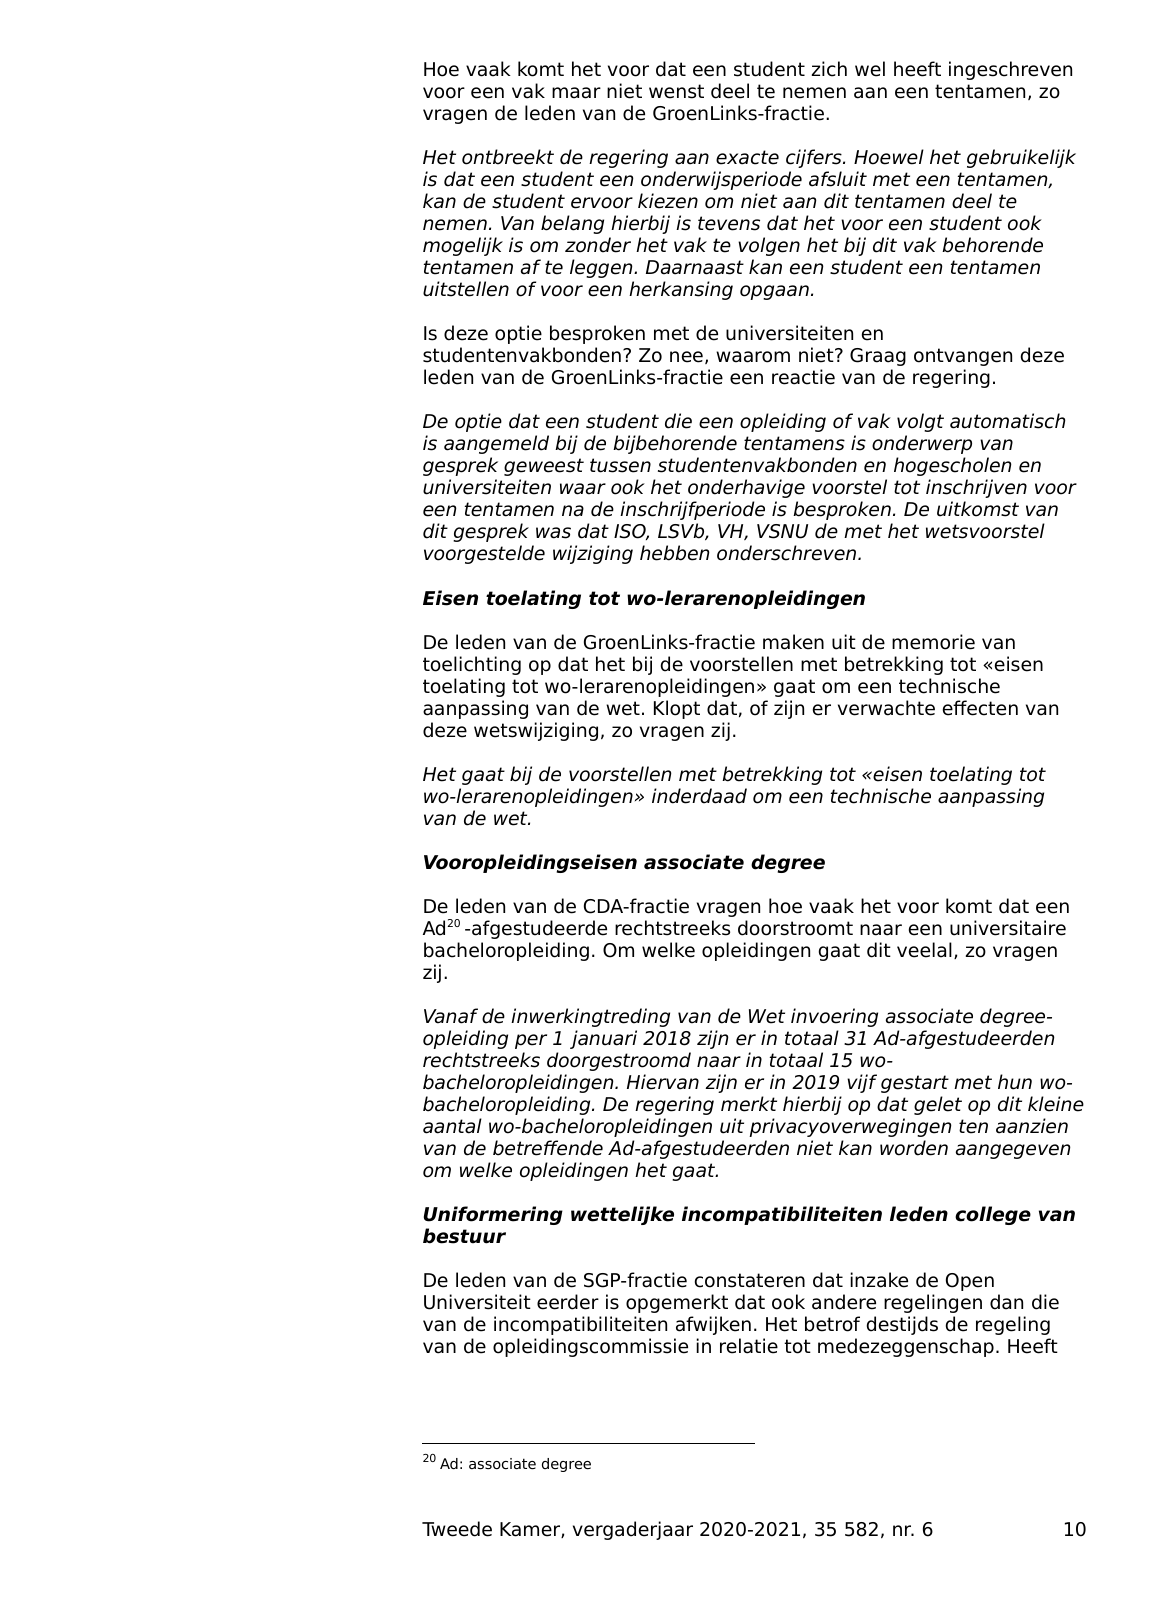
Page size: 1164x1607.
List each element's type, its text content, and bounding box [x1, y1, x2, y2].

text De leden van de SGP-fractie constateren dat inzake de Open Universiteit eerder is opgemerkt dat ook andere regelingen dan die van de incompatibiliteiten afwijken. Het betrof destijds de regeling van de opleidingscommissie in relatie tot medezeggenschap. Heeft [422, 1270, 1087, 1358]
text Hoe vaak komt het voor dat een student zich wel heeft ingeschreven voor een vak maar niet wenst deel te nemen aan een tentamen, zo vragen de leden van de GroenLinks-fractie. [422, 59, 1087, 125]
text De leden van de GroenLinks-fractie maken uit de memorie van toelichting op dat het bij de voorstellen met betrekking tot «eisen toelating tot wo-lerarenopleidingen» gaat om een technische aanpassing van de wet. Klopt dat, of zijn er verwachte effecten van deze wetswijziging, zo vragen zij. [422, 632, 1087, 741]
text Is deze optie besproken met de universiteiten en studentenvakbonden? Zo nee, waarom niet? Graag ontvangen deze leden van de GroenLinks-fractie een reactie van de regering. [422, 323, 1087, 389]
subtitle Eisen toelating tot wo-lerarenopleidingen [422, 587, 1087, 609]
text Het ontbreekt de regering aan exacte cijfers. Hoewel het gebruikelijk is dat een student een onderwijsperiode afsluit met een tentamen, kan de student ervoor kiezen om niet aan dit tentamen deel te nemen. Van belang hierbij is tevens dat het voor een student ook mogelijk is om zonder het vak te volgen het bij dit vak behorende tentamen af te leggen. Daarnaast kan een student een tentamen uitstellen of voor een herkansing opgaan. [422, 147, 1087, 301]
text De optie dat een student die een opleiding of vak volgt automatisch is aangemeld bij de bijbehorende tentamens is onderwerp van gesprek geweest tussen studentenvakbonden en hogescholen en universiteiten waar ook het onderhavige voorstel tot inschrijven voor een tentamen na de inschrijfperiode is besproken. De uitkomst van dit gesprek was dat ISO, LSVb, VH, VSNU de met het wetsvoorstel voorgestelde wijziging hebben onderschreven. [422, 411, 1087, 565]
text Vanaf de inwerkingtreding van de Wet invoering associate degree-opleiding per 1 januari 2018 zijn er in totaal 31 Ad-afgestudeerden rechtstreeks doorgestroomd naar in totaal 15 wo-bacheloropleidingen. Hiervan zijn er in 2019 vijf gestart met hun wo-bacheloropleiding. De regering merkt hierbij op dat gelet op dit kleine aantal wo-bacheloropleidingen uit privacyoverwegingen ten aanzien van de betreffende Ad-afgestudeerden niet kan worden aangegeven om welke opleidingen het gaat. [422, 1006, 1087, 1182]
subtitle Vooropleidingseisen associate degree [422, 852, 1087, 874]
text De leden van de CDA-fractie vragen hoe vaak het voor komt dat een Ad-afgestudeerde rechtstreeks doorstroomt naar een universitaire bacheloropleiding. Om welke opleidingen gaat dit veelal, zo vragen zij. [422, 896, 1087, 984]
subtitle Uniformering wettelijke incompatibiliteiten leden college van bestuur [422, 1204, 1087, 1248]
text Ad: associate degree [422, 1452, 1087, 1474]
text Het gaat bij de voorstellen met betrekking tot «eisen toelating tot wo-lerarenopleidingen» inderdaad om een technische aanpassing van de wet. [422, 764, 1087, 829]
